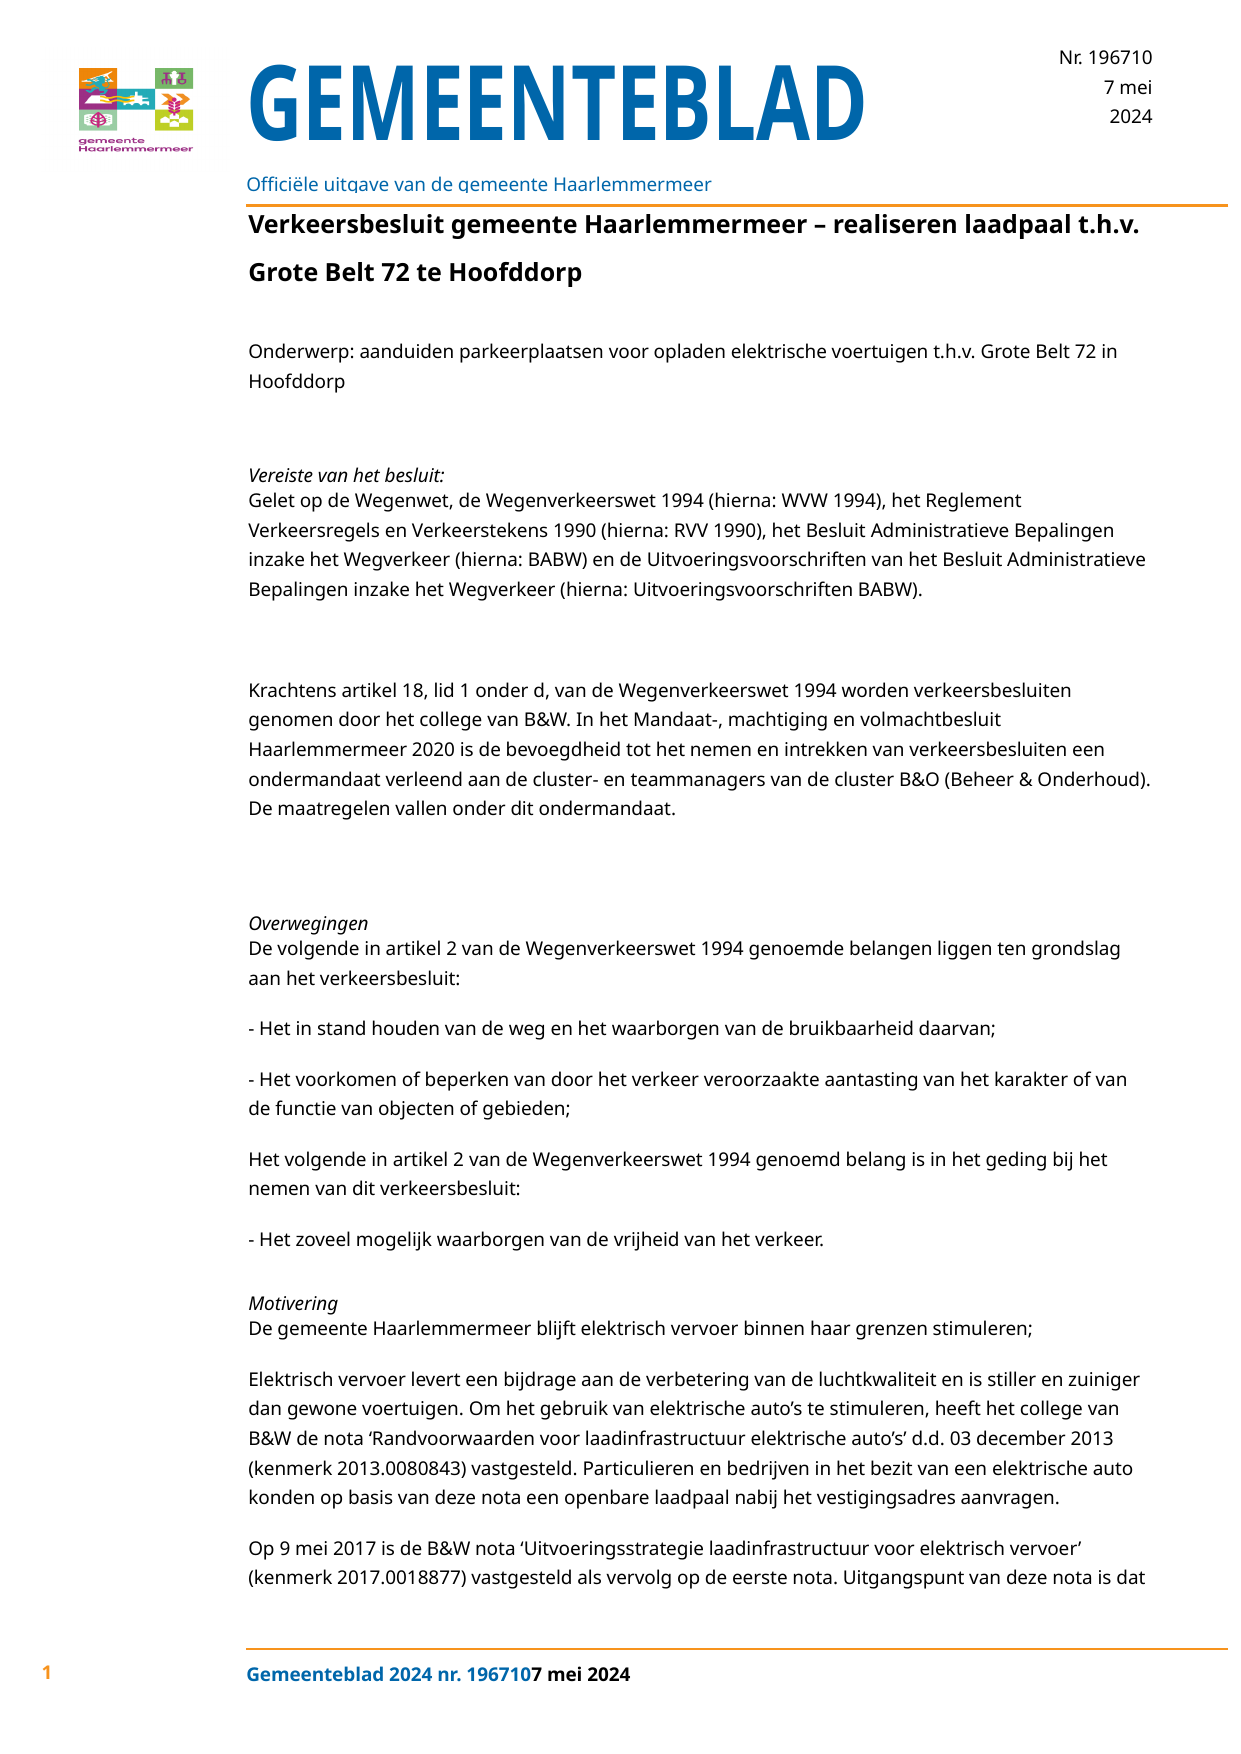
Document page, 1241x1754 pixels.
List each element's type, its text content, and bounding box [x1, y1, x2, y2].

text Vereiste van het besluit: [248, 462, 1152, 487]
text Elektrisch vervoer levert een bijdrage aan de verbetering van de luchtkwaliteit en is stiller en zuiniger dan gewone voertuigen. Om het gebruik van elektrische auto’s te stimuleren, heeft het college van B&W de nota ‘Randvoorwaarden voor laadinfrastructuur elektrische auto’s’ d.d. 03 december 2013 (kenmerk 2013.0080843) vastgesteld. Particulieren en bedrijven in het bezit van een elektrische auto konden op basis van deze nota een openbare laadpaal nabij het vestigingsadres aanvragen. [248, 1366, 1152, 1510]
text Overwegingen [248, 910, 1152, 936]
picture [41, 47, 231, 172]
text Onderwerp: aanduiden parkeerplaatsen voor opladen elektrische voertuigen t.h.v. Grote Belt 72 in Hoofddorp [248, 339, 1152, 394]
text De gemeente Haarlemmermeer blijft elektrisch vervoer binnen haar grenzen stimuleren; [248, 1316, 1152, 1341]
text - Het in stand houden van de weg en het waarborgen van de bruikbaarheid daarvan; [248, 1016, 1152, 1041]
text Op 9 mei 2017 is de B&W nota ‘Uitvoeringsstrategie laadinfrastructuur voor elektrisch vervoer’ (kenmerk 2017.0018877) vastgesteld als vervolg op de eerste nota. Uitgangspunt van deze nota is dat [248, 1535, 1152, 1590]
text Gelet op de Wegenwet, de Wegenverkeerswet 1994 (hierna: WVW 1994), het Reglement Verkeersregels en Verkeerstekens 1990 (hierna: RVV 1990), het Besluit Administratieve Bepalingen inzake het Wegverkeer (hierna: BABW) en de Uitvoeringsvoorschriften van het Besluit Administratieve Bepalingen inzake het Wegverkeer (hierna: Uitvoeringsvoorschriften BABW). [248, 487, 1152, 602]
text Verkeersbesluit gemeente Haarlemmermeer – realiseren laadpaal t.h.v. Grote Belt 72 te Hoofddorp [248, 207, 1152, 288]
text Krachtens artikel 18, lid 1 onder d, van de Wegenverkeerswet 1994 worden verkeersbesluiten genomen door het college van B&W. In het Mandaat-, machtiging en volmachtbesluit Haarlemmermeer 2020 is de bevoegdheid tot het nemen en intrekken van verkeersbesluiten een ondermandaat verleend aan de cluster- en teammanagers van de cluster B&O (Beheer & Onderhoud). De maatregelen vallen onder dit ondermandaat. [248, 677, 1152, 821]
text De volgende in artikel 2 van de Wegenverkeerswet 1994 genoemde belangen liggen ten grondslag aan het verkeersbesluit: [248, 936, 1152, 991]
text Het volgende in artikel 2 van de Wegenverkeerswet 1994 genoemd belang is in het geding bij het nemen van dit verkeersbesluit: [248, 1146, 1152, 1201]
text - Het zoveel mogelijk waarborgen van de vrijheid van het verkeer. [248, 1226, 1152, 1252]
text - Het voorkomen of beperken van door het verkeer veroorzaakte aantasting van het karakter of van de functie van objecten of gebieden; [248, 1066, 1152, 1121]
text Motivering [248, 1290, 1152, 1316]
